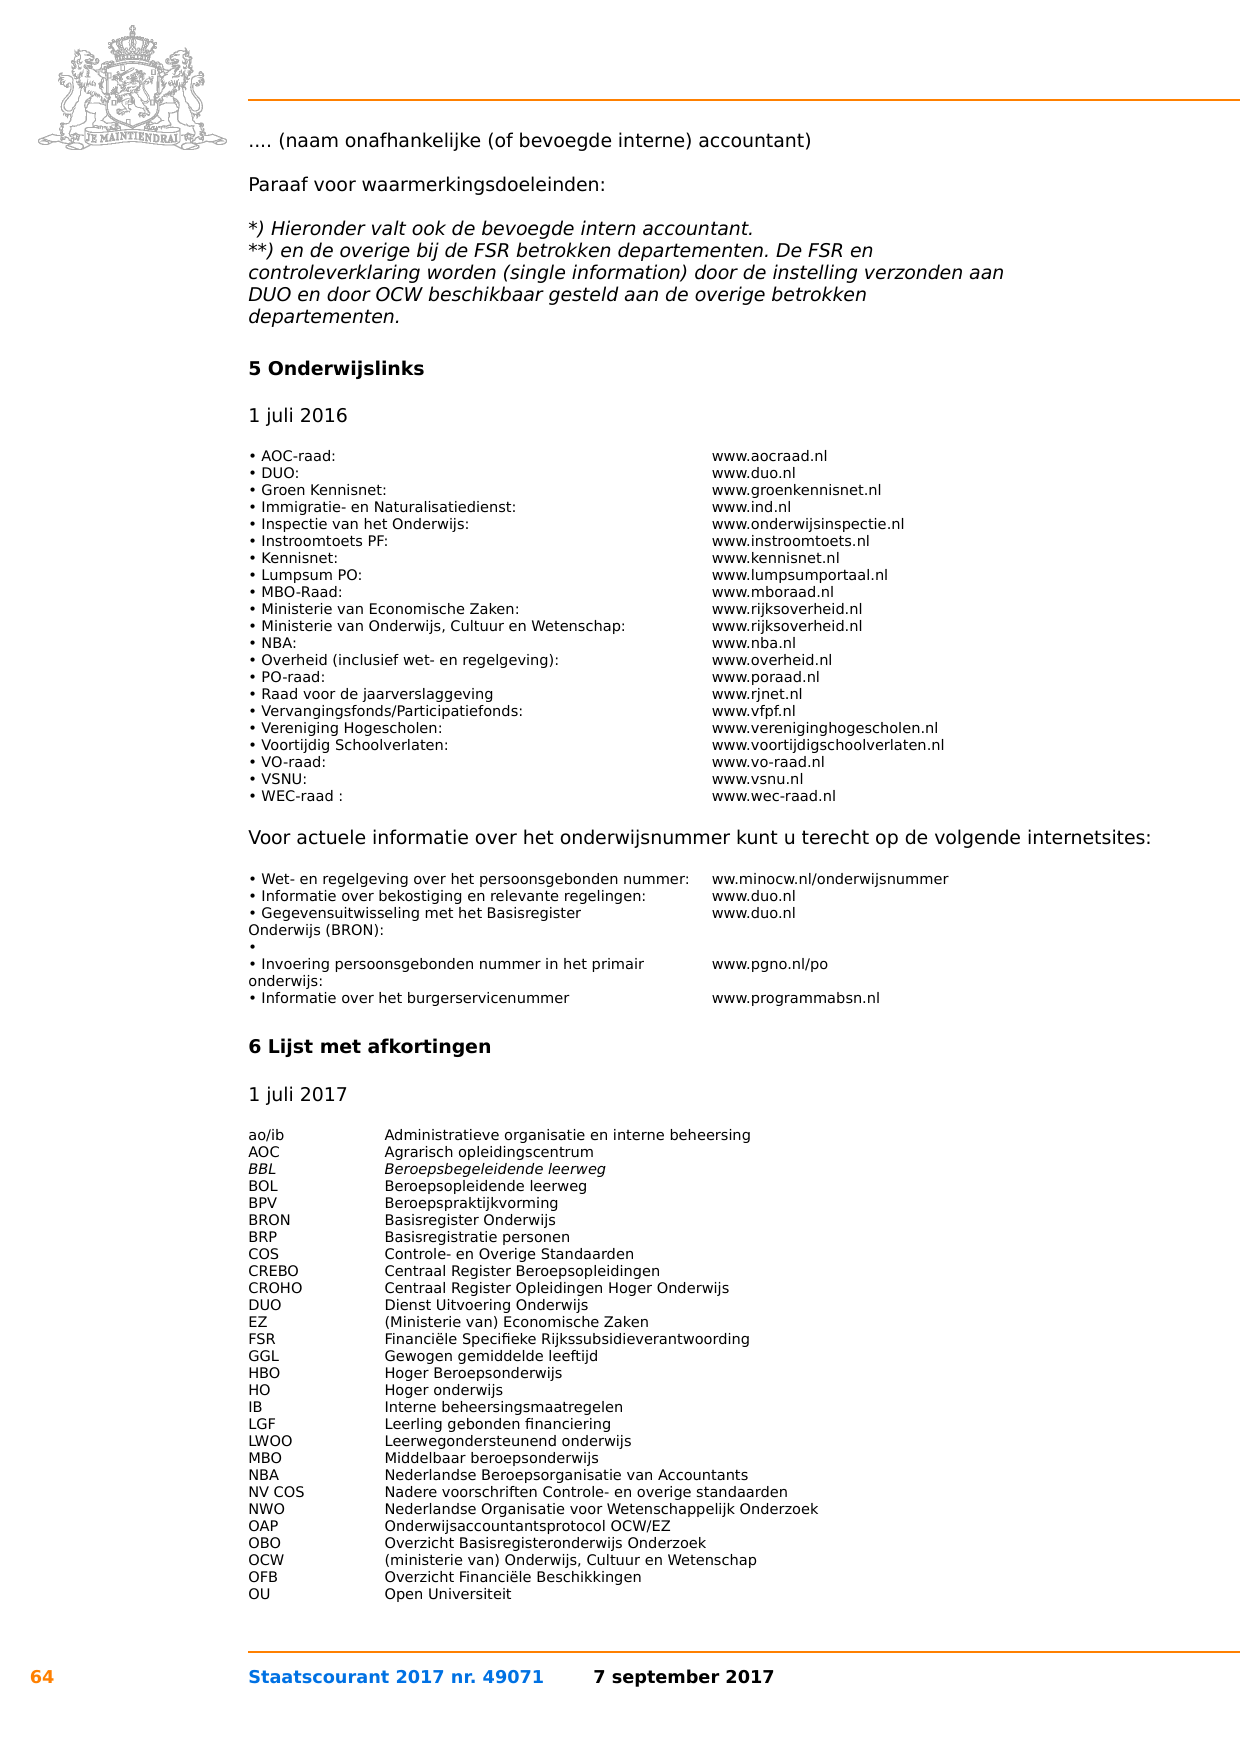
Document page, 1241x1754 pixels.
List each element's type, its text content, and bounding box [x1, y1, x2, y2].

table_cell Beroepspraktijkvorming [378, 1195, 1163, 1212]
table_cell • Instroomtoets PF: [248, 533, 706, 550]
table_cell BRP [248, 1229, 378, 1246]
subtitle 6 Lijst met afkortingen [248, 1036, 1163, 1058]
table_cell • Immigratie- en Naturalisatiedienst: [248, 499, 706, 516]
table_cell www.overheid.nl [706, 652, 1163, 669]
text *) Hieronder valt ook de bevoegde intern accountant. [248, 218, 1163, 239]
table_cell • VO-raad: [248, 754, 706, 771]
table_cell www.groenkennisnet.nl [706, 482, 1163, 499]
text Paraaf voor waarmerkingsdoeleinden: [248, 174, 1163, 196]
table_cell LGF [248, 1416, 378, 1433]
table_cell EZ [248, 1314, 378, 1331]
table_cell www.wec-raad.nl [706, 788, 1163, 805]
table_cell • Inspectie van het Onderwijs: [248, 516, 706, 533]
table_cell CREBO [248, 1263, 378, 1280]
table_cell • Gegevensuitwisseling met het Basisregister Onderwijs (BRON): [248, 905, 706, 938]
table_cell www.pgno.nl/po [706, 956, 1163, 989]
table_cell BOL [248, 1178, 378, 1195]
table_cell • MBO-Raad: [248, 584, 706, 601]
table_cell Financiële Specifieke Rijkssubsidieverantwoording [378, 1331, 1163, 1348]
table_cell NV COS [248, 1484, 378, 1501]
text departementen. [248, 306, 1163, 327]
table_cell www.vsnu.nl [706, 771, 1163, 788]
text 1 juli 2016 [248, 404, 1163, 426]
table_cell Centraal Register Beroepsopleidingen [378, 1263, 1163, 1280]
table_cell • PO-raad: [248, 669, 706, 686]
table_cell Beroepsopleidende leerweg [378, 1178, 1163, 1195]
table_cell OBO [248, 1535, 378, 1552]
table_cell Middelbaar beroepsonderwijs [378, 1450, 1163, 1467]
table_cell • VSNU: [248, 771, 706, 788]
table_cell • Lumpsum PO: [248, 567, 706, 584]
table_cell [706, 939, 1163, 956]
table_cell • Informatie over bekostiging en relevante regelingen: [248, 888, 706, 904]
table_cell Beroepsbegeleidende leerweg [378, 1161, 1163, 1178]
table_cell www.vereniginghogescholen.nl [706, 720, 1163, 737]
table_header Administratieve organisatie en interne beheersing [378, 1127, 1163, 1144]
table_header • Wet- en regelgeving over het persoonsgebonden nummer: [248, 871, 706, 888]
table_cell Leerling gebonden financiering [378, 1416, 1163, 1433]
text Voor actuele informatie over het onderwijsnummer kunt u terecht op de volgende internetsites: [248, 827, 1163, 849]
table_cell NWO [248, 1501, 378, 1518]
table_cell OCW [248, 1552, 378, 1569]
table_cell COS [248, 1246, 378, 1263]
table_cell (Ministerie van) Economische Zaken [378, 1314, 1163, 1331]
table_cell Leerwegondersteunend onderwijs [378, 1433, 1163, 1450]
table_cell www.rijksoverheid.nl [706, 601, 1163, 618]
table_cell BRON [248, 1212, 378, 1229]
table_cell Gewogen gemiddelde leeftijd [378, 1348, 1163, 1365]
table_cell www.onderwijsinspectie.nl [706, 516, 1163, 533]
table_cell Nadere voorschriften Controle- en overige standaarden [378, 1484, 1163, 1501]
table_cell Nederlandse Beroepsorganisatie van Accountants [378, 1467, 1163, 1484]
table_cell HBO [248, 1365, 378, 1382]
table_header ao/ib [248, 1127, 378, 1144]
table_cell • Kennisnet: [248, 550, 706, 567]
table_cell • Ministerie van Onderwijs, Cultuur en Wetenschap: [248, 618, 706, 635]
table_cell www.instroomtoets.nl [706, 533, 1163, 550]
table_cell www.rjnet.nl [706, 686, 1163, 703]
table_cell OU [248, 1586, 378, 1603]
table_header • AOC-raad: [248, 448, 706, 465]
table_header www.aocraad.nl [706, 448, 1163, 465]
table_cell www.lumpsumportaal.nl [706, 567, 1163, 584]
table_cell www.voortijdigschoolverlaten.nl [706, 737, 1163, 754]
table_cell Onderwijsaccountantsprotocol OCW/EZ [378, 1518, 1163, 1535]
table_cell CROHO [248, 1280, 378, 1297]
table_cell • DUO: [248, 465, 706, 482]
table_cell BPV [248, 1195, 378, 1212]
table_cell • Voortijdig Schoolverlaten: [248, 737, 706, 754]
picture [38, 25, 227, 150]
table_cell MBO [248, 1450, 378, 1467]
table_header ww.minocw.nl/onderwijsnummer [706, 871, 1163, 888]
table_cell • Raad voor de jaarverslaggeving [248, 686, 706, 703]
table_cell Hoger onderwijs [378, 1382, 1163, 1399]
table_cell HO [248, 1382, 378, 1399]
table_cell • Overheid (inclusief wet- en regelgeving): [248, 652, 706, 669]
table_cell Controle- en Overige Standaarden [378, 1246, 1163, 1263]
table_cell IB [248, 1399, 378, 1416]
table_cell (ministerie van) Onderwijs, Cultuur en Wetenschap [378, 1552, 1163, 1569]
text controleverklaring worden (single information) door de instelling verzonden aan [248, 262, 1163, 283]
table_cell Agrarisch opleidingscentrum [378, 1144, 1163, 1161]
table_cell • Ministerie van Economische Zaken: [248, 601, 706, 618]
table_cell NBA [248, 1467, 378, 1484]
table_cell Interne beheersingsmaatregelen [378, 1399, 1163, 1416]
table_cell • [248, 939, 706, 956]
table_cell • Groen Kennisnet: [248, 482, 706, 499]
table_cell www.kennisnet.nl [706, 550, 1163, 567]
table_cell www.ind.nl [706, 499, 1163, 516]
table_cell www.mboraad.nl [706, 584, 1163, 601]
text **) en de overige bij de FSR betrokken departementen. De FSR en [248, 239, 1163, 262]
table_cell FSR [248, 1331, 378, 1348]
table_cell www.duo.nl [706, 465, 1163, 482]
table_cell LWOO [248, 1433, 378, 1450]
table_cell • Informatie over het burgerservicenummer [248, 990, 706, 1006]
table_cell Basisregistratie personen [378, 1229, 1163, 1246]
table_cell Overzicht Financiële Beschikkingen [378, 1569, 1163, 1586]
table_cell www.vo-raad.nl [706, 754, 1163, 771]
table_cell Hoger Beroepsonderwijs [378, 1365, 1163, 1382]
text .... (naam onafhankelijke (of bevoegde interne) accountant) [248, 130, 1163, 152]
table_cell OFB [248, 1569, 378, 1586]
table_cell www.nba.nl [706, 635, 1163, 652]
table_cell www.duo.nl [706, 905, 1163, 938]
table_cell • Vereniging Hogescholen: [248, 720, 706, 737]
table_cell Nederlandse Organisatie voor Wetenschappelijk Onderzoek [378, 1501, 1163, 1518]
text 1 juli 2017 [248, 1083, 1163, 1105]
table_cell • Vervangingsfonds/Participatiefonds: [248, 703, 706, 720]
table_cell Centraal Register Opleidingen Hoger Onderwijs [378, 1280, 1163, 1297]
table_cell AOC [248, 1144, 378, 1161]
table_cell GGL [248, 1348, 378, 1365]
table_cell www.duo.nl [706, 888, 1163, 904]
table_cell Open Universiteit [378, 1586, 1163, 1603]
table_cell • Invoering persoonsgebonden nummer in het primair onderwijs: [248, 956, 706, 989]
table_cell DUO [248, 1297, 378, 1314]
table_cell www.poraad.nl [706, 669, 1163, 686]
table_cell www.rijksoverheid.nl [706, 618, 1163, 635]
table_cell www.programmabsn.nl [706, 990, 1163, 1006]
table_cell • NBA: [248, 635, 706, 652]
table_cell BBL [248, 1161, 378, 1178]
table_cell Dienst Uitvoering Onderwijs [378, 1297, 1163, 1314]
table_cell Overzicht Basisregisteronderwijs Onderzoek [378, 1535, 1163, 1552]
table_cell OAP [248, 1518, 378, 1535]
table_cell • WEC-raad : [248, 788, 706, 805]
table_cell Basisregister Onderwijs [378, 1212, 1163, 1229]
subtitle 5 Onderwijslinks [248, 357, 1163, 379]
table_cell www.vfpf.nl [706, 703, 1163, 720]
text DUO en door OCW beschikbaar gesteld aan de overige betrokken [248, 283, 1163, 306]
